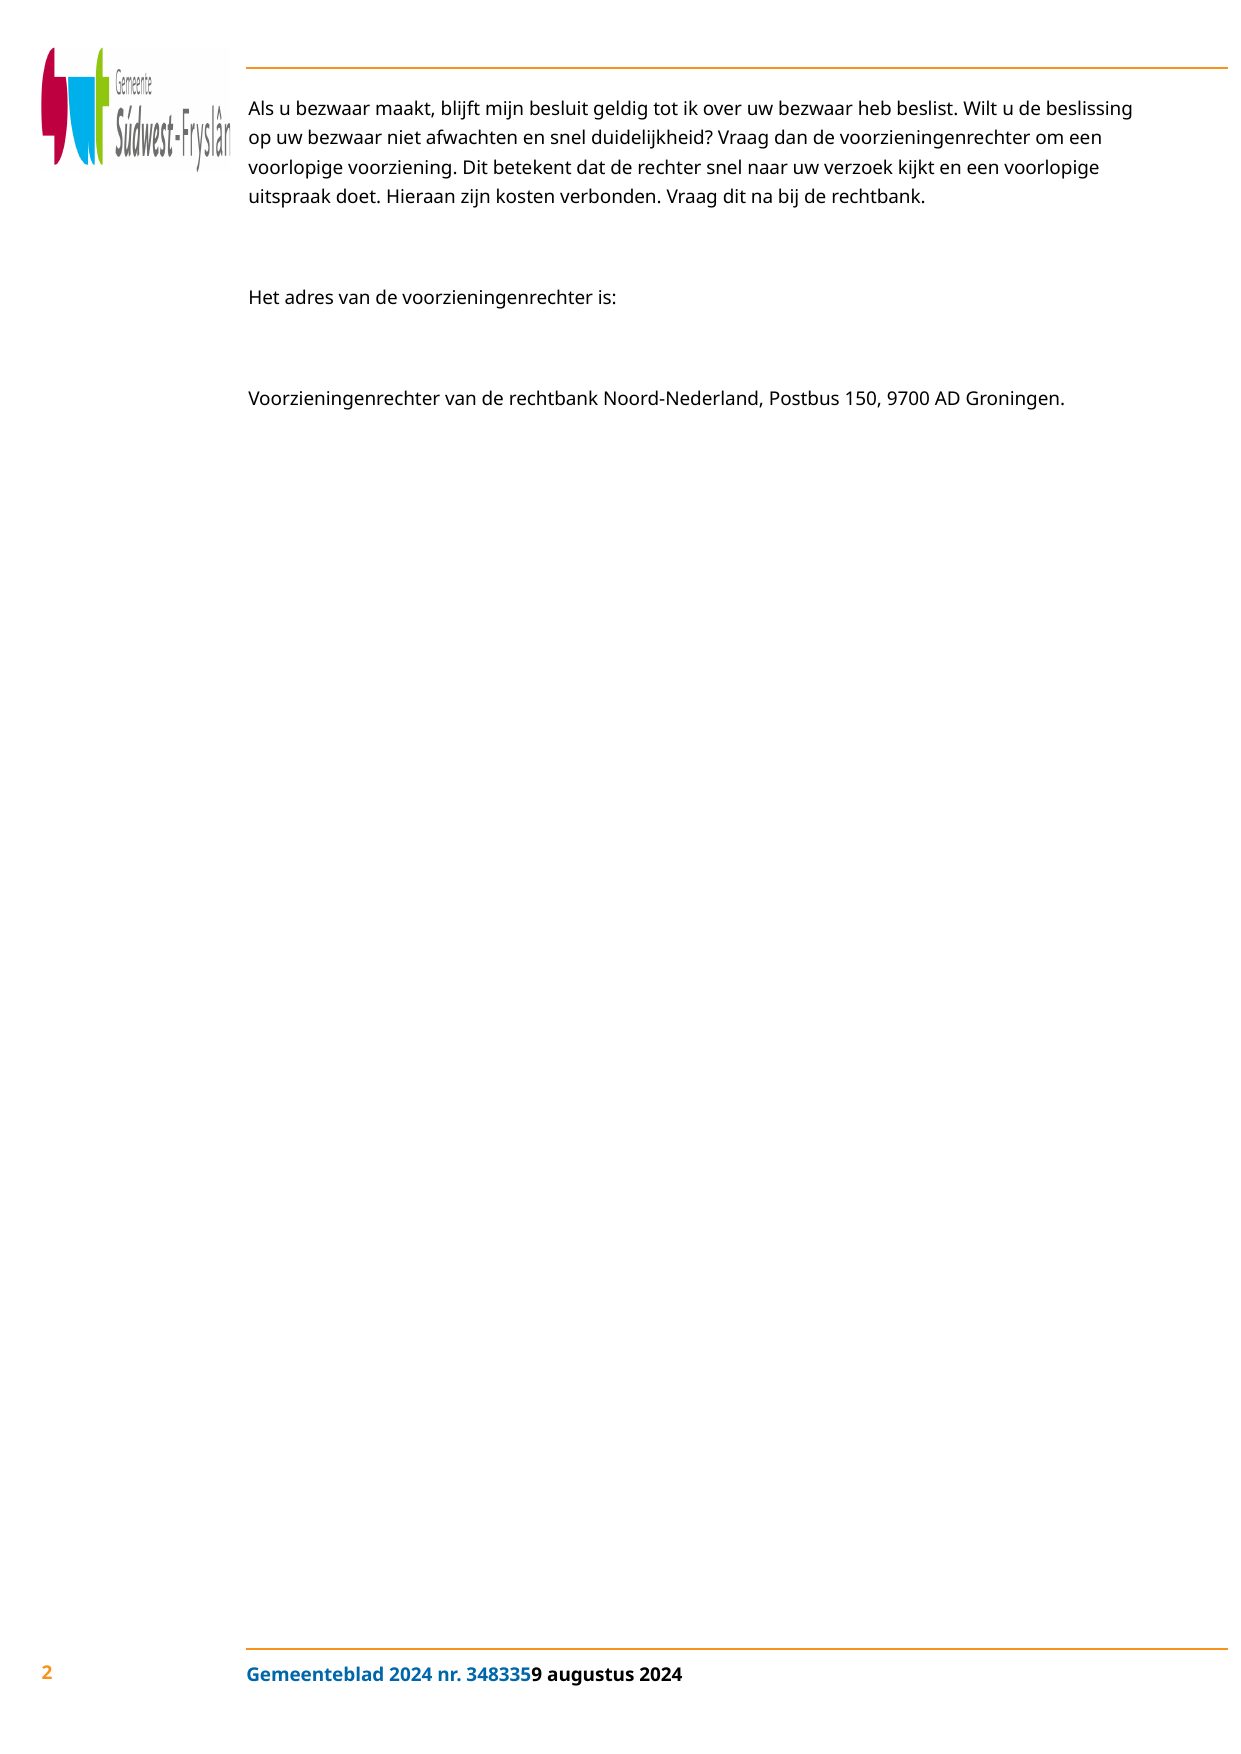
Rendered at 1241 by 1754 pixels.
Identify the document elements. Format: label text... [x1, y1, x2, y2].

picture [41, 47, 231, 172]
text Het adres van de voorzieningenrechter is: [248, 284, 1152, 310]
text Als u bezwaar maakt, blijft mijn besluit geldig tot ik over uw bezwaar heb beslist. Wilt u de beslissing op uw bezwaar niet afwachten en snel duidelijkheid? Vraag dan de voorzieningenrechter om een voorlopige voorziening. Dit betekent dat de rechter snel naar uw verzoek kijkt en een voorlopige uitspraak doet. Hieraan zijn kosten verbonden. Vraag dit na bij de rechtbank. [248, 95, 1152, 209]
text Voorzieningenrechter van de rechtbank Noord-Nederland, Postbus 150, 9700 AD Groningen. [248, 385, 1152, 411]
